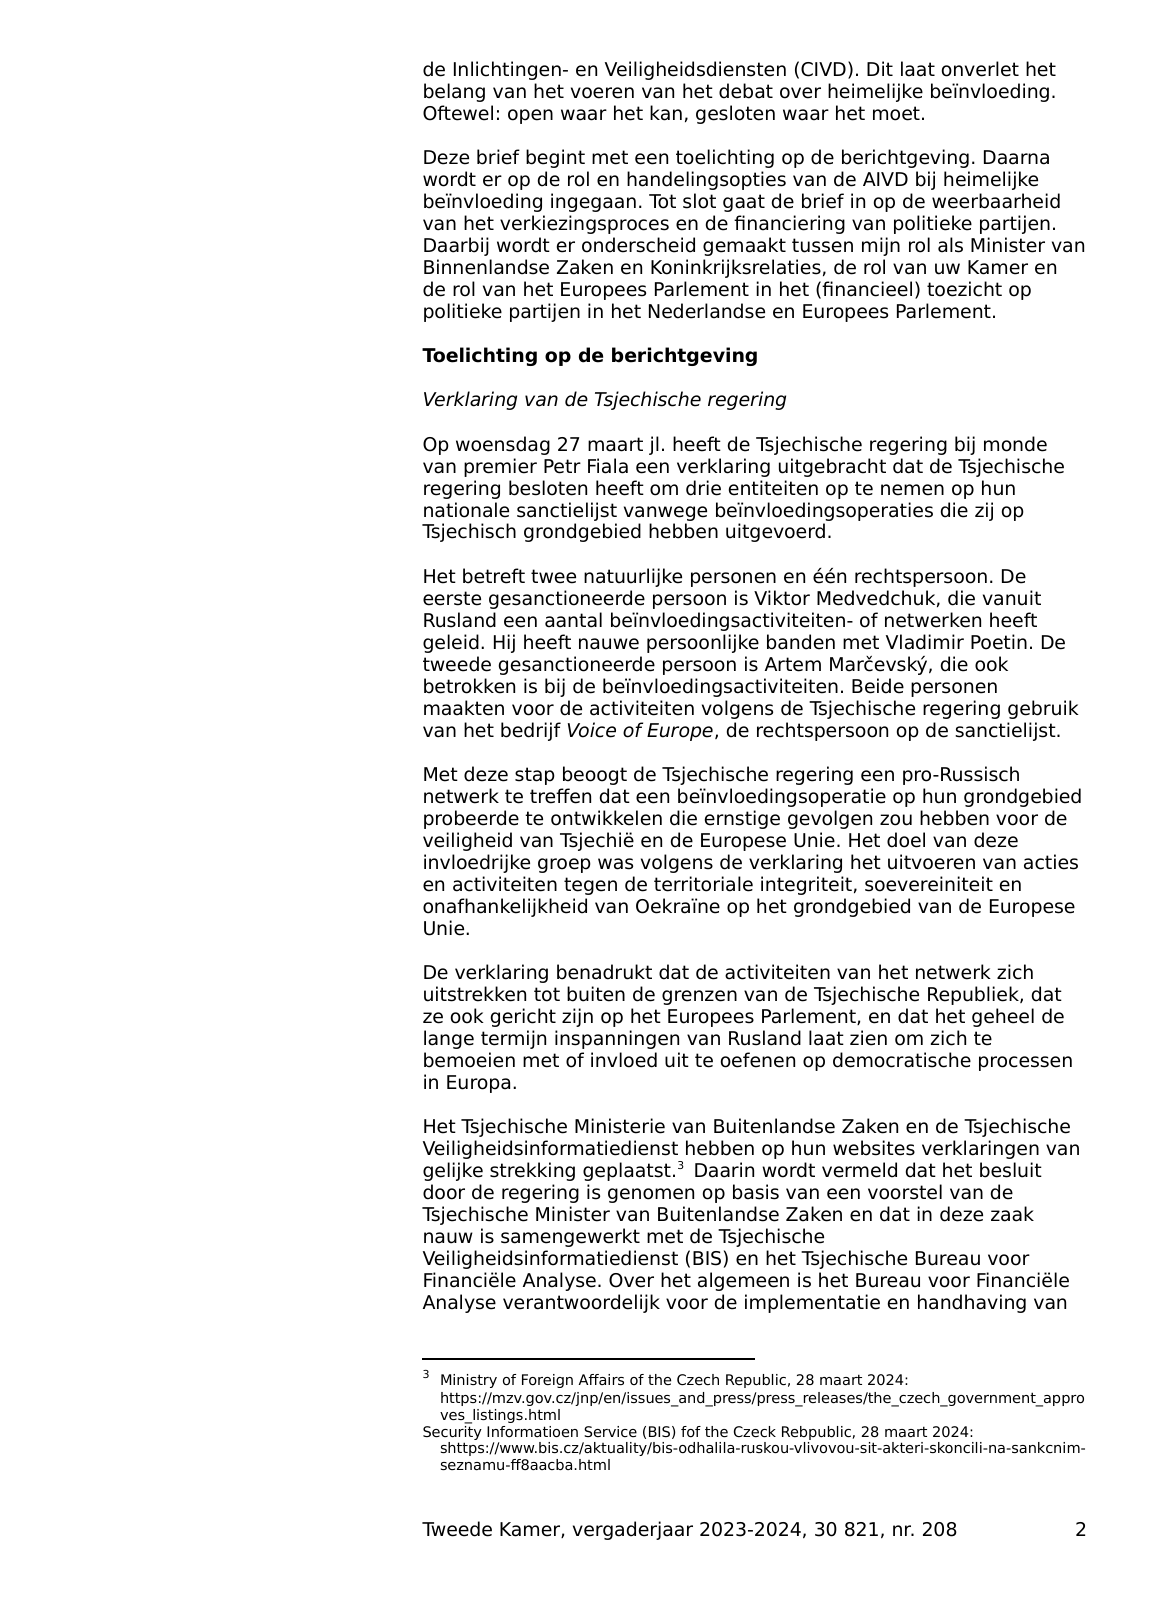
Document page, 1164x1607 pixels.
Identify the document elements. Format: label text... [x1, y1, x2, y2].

subtitle Toelichting op de berichtgeving [422, 345, 1087, 367]
text Security Informatioen Service (BIS) fof the Czeck Rebpublic, 28 maart 2024: shttps://www.bis.cz/aktuality/bis-odhalila-ruskou-vlivovou-sit-akteri-skoncili-na-sankcnim-seznamu-ff8aacba.html [422, 1424, 1087, 1474]
text De verklaring benadrukt dat de activiteiten van het netwerk zich uitstrekken tot buiten de grenzen van de Tsjechische Republiek, dat ze ook gericht zijn op het Europees Parlement, en dat het geheel de lange termijn inspanningen van Rusland laat zien om zich te bemoeien met of invloed uit te oefenen op democratische processen in Europa. [422, 962, 1087, 1093]
text Ministry of Foreign Affairs of the Czech Republic, 28 maart 2024: https://mzv.gov.cz/jnp/en/issues_and_press/press_releases/the_czech_government_approves_listings.html [422, 1368, 1087, 1424]
text Deze brief begint met een toelichting op de berichtgeving. Daarna wordt er op de rol en handelingsopties van de AIVD bij heimelijke beïnvloeding ingegaan. Tot slot gaat de brief in op de weerbaarheid van het verkiezingsproces en de financiering van politieke partijen. Daarbij wordt er onderscheid gemaakt tussen mijn rol als Minister van Binnenlandse Zaken en Koninkrijksrelaties, de rol van uw Kamer en de rol van het Europees Parlement in het (financieel) toezicht op politieke partijen in het Nederlandse en Europees Parlement. [422, 147, 1087, 323]
text Met deze stap beoogt de Tsjechische regering een pro-Russisch netwerk te treffen dat een beïnvloedingsoperatie op hun grondgebied probeerde te ontwikkelen die ernstige gevolgen zou hebben voor de veiligheid van Tsjechië en de Europese Unie. Het doel van deze invloedrijke groep was volgens de verklaring het uitvoeren van acties en activiteiten tegen de territoriale integriteit, soevereiniteit en onafhankelijkheid van Oekraïne op het grondgebied van de Europese Unie. [422, 764, 1087, 939]
subtitle Verklaring van de Tsjechische regering [422, 389, 1087, 411]
text de Inlichtingen- en Veiligheidsdiensten (CIVD). Dit laat onverlet het belang van het voeren van het debat over heimelijke beïnvloeding. Oftewel: open waar het kan, gesloten waar het moet. [422, 59, 1087, 125]
text Op woensdag 27 maart jl. heeft de Tsjechische regering bij monde van premier Petr Fiala een verklaring uitgebracht dat de Tsjechische regering besloten heeft om drie entiteiten op te nemen op hun nationale sanctielijst vanwege beïnvloedingsoperaties die zij op Tsjechisch grondgebied hebben uitgevoerd. [422, 433, 1087, 543]
text Het Tsjechische Ministerie van Buitenlandse Zaken en de Tsjechische Veiligheidsinformatiedienst hebben op hun websites verklaringen van gelijke strekking geplaatst. Daarin wordt vermeld dat het besluit door de regering is genomen op basis van een voorstel van de Tsjechische Minister van Buitenlandse Zaken en dat in deze zaak nauw is samengewerkt met de Tsjechische Veiligheidsinformatiedienst (BIS) en het Tsjechische Bureau voor Financiële Analyse. Over het algemeen is het Bureau voor Financiële Analyse verantwoordelijk voor de implementatie en handhaving van [422, 1116, 1087, 1313]
text Het betreft twee natuurlijke personen en één rechtspersoon. De eerste gesanctioneerde persoon is Viktor Medvedchuk, die vanuit Rusland een aantal beïnvloedingsactiviteiten- of netwerken heeft geleid. Hij heeft nauwe persoonlijke banden met Vladimir Poetin. De tweede gesanctioneerde persoon is Artem Marčevský, die ook betrokken is bij de beïnvloedingsactiviteiten. Beide personen maakten voor de activiteiten volgens de Tsjechische regering gebruik van het bedrijf Voice of Europe, de rechtspersoon op de sanctielijst. [422, 566, 1087, 741]
